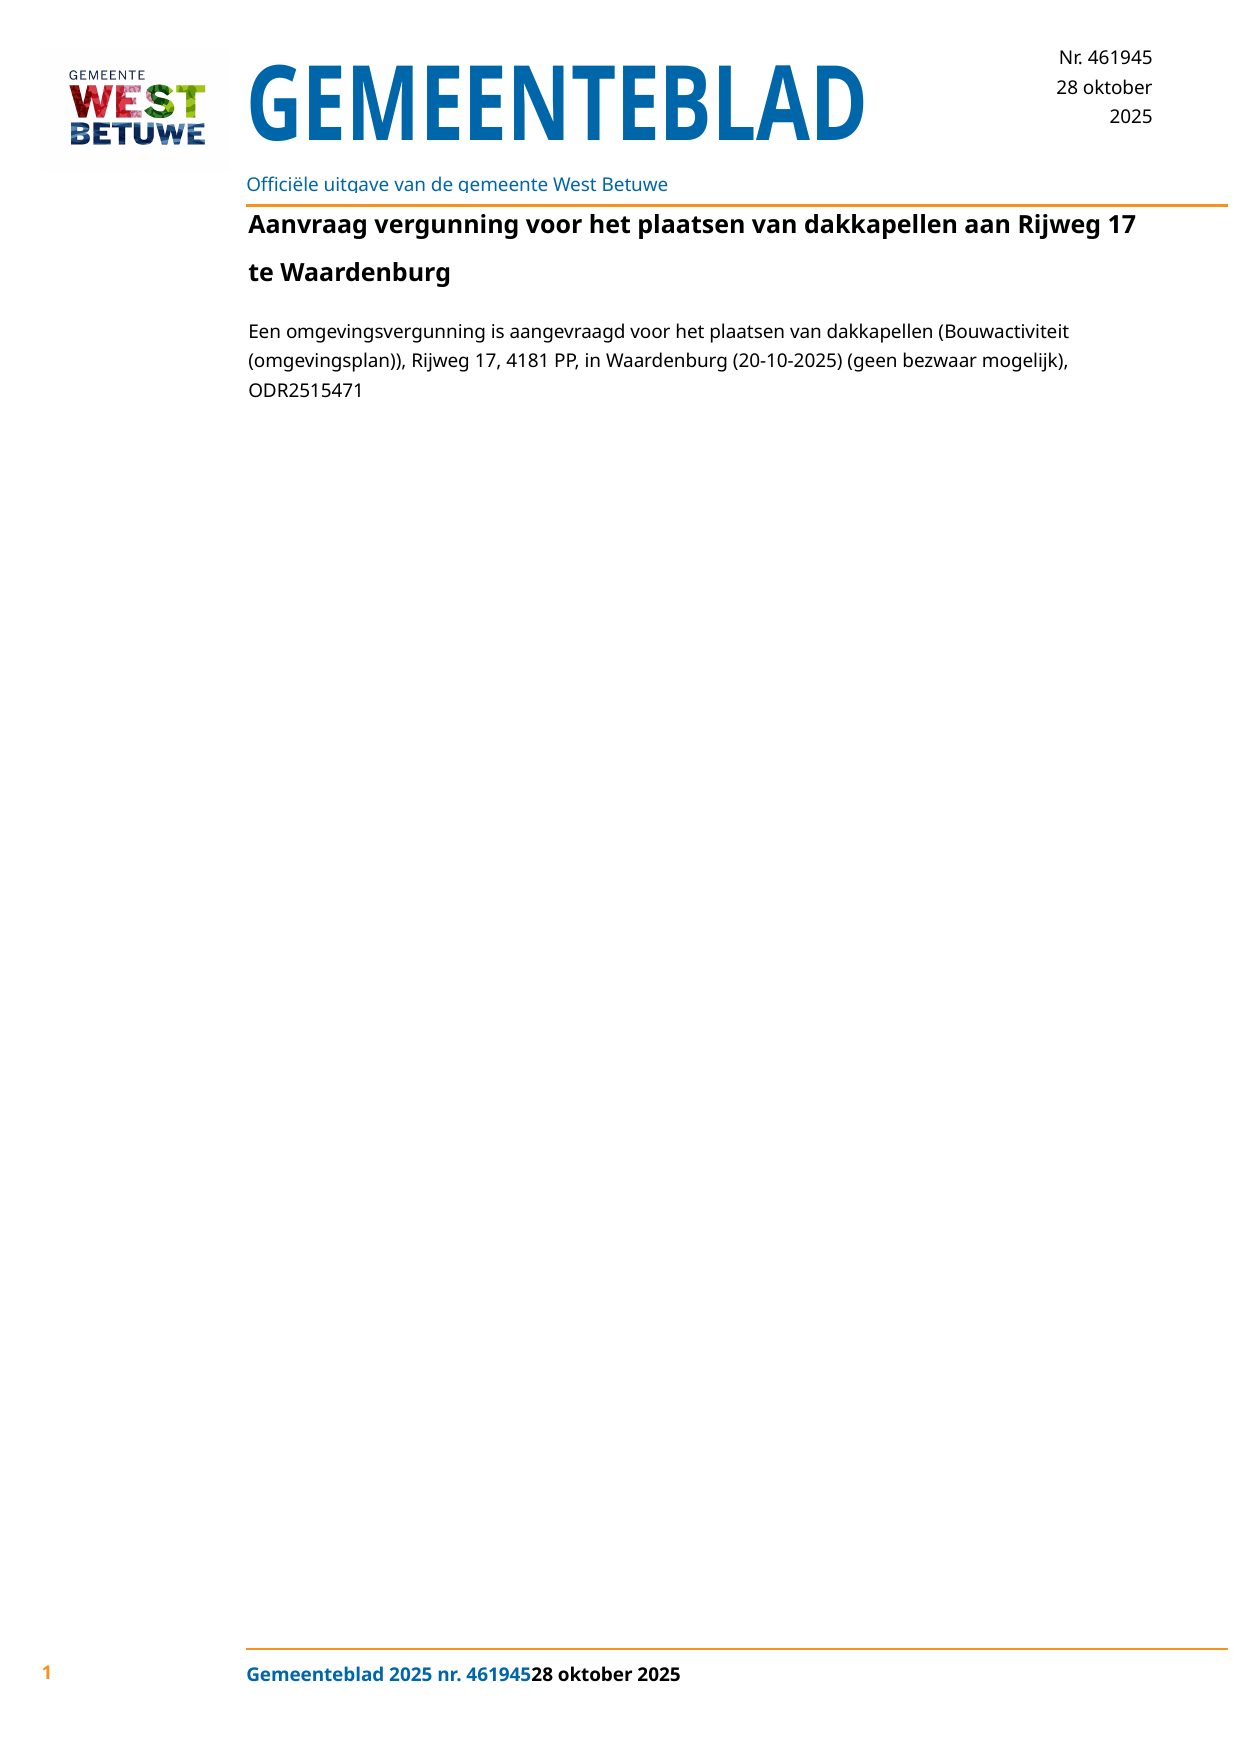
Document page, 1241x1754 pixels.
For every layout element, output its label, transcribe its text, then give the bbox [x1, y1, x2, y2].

text Aanvraag vergunning voor het plaatsen van dakkapellen aan Rijweg 17 te Waardenburg [248, 207, 1152, 288]
picture [41, 47, 231, 172]
text Een omgevingsvergunning is aangevraagd voor het plaatsen van dakkapellen (Bouwactiviteit (omgevingsplan)), Rijweg 17, 4181 PP, in Waardenburg (20-10-2025) (geen bezwaar mogelijk), ODR2515471 [248, 318, 1152, 403]
